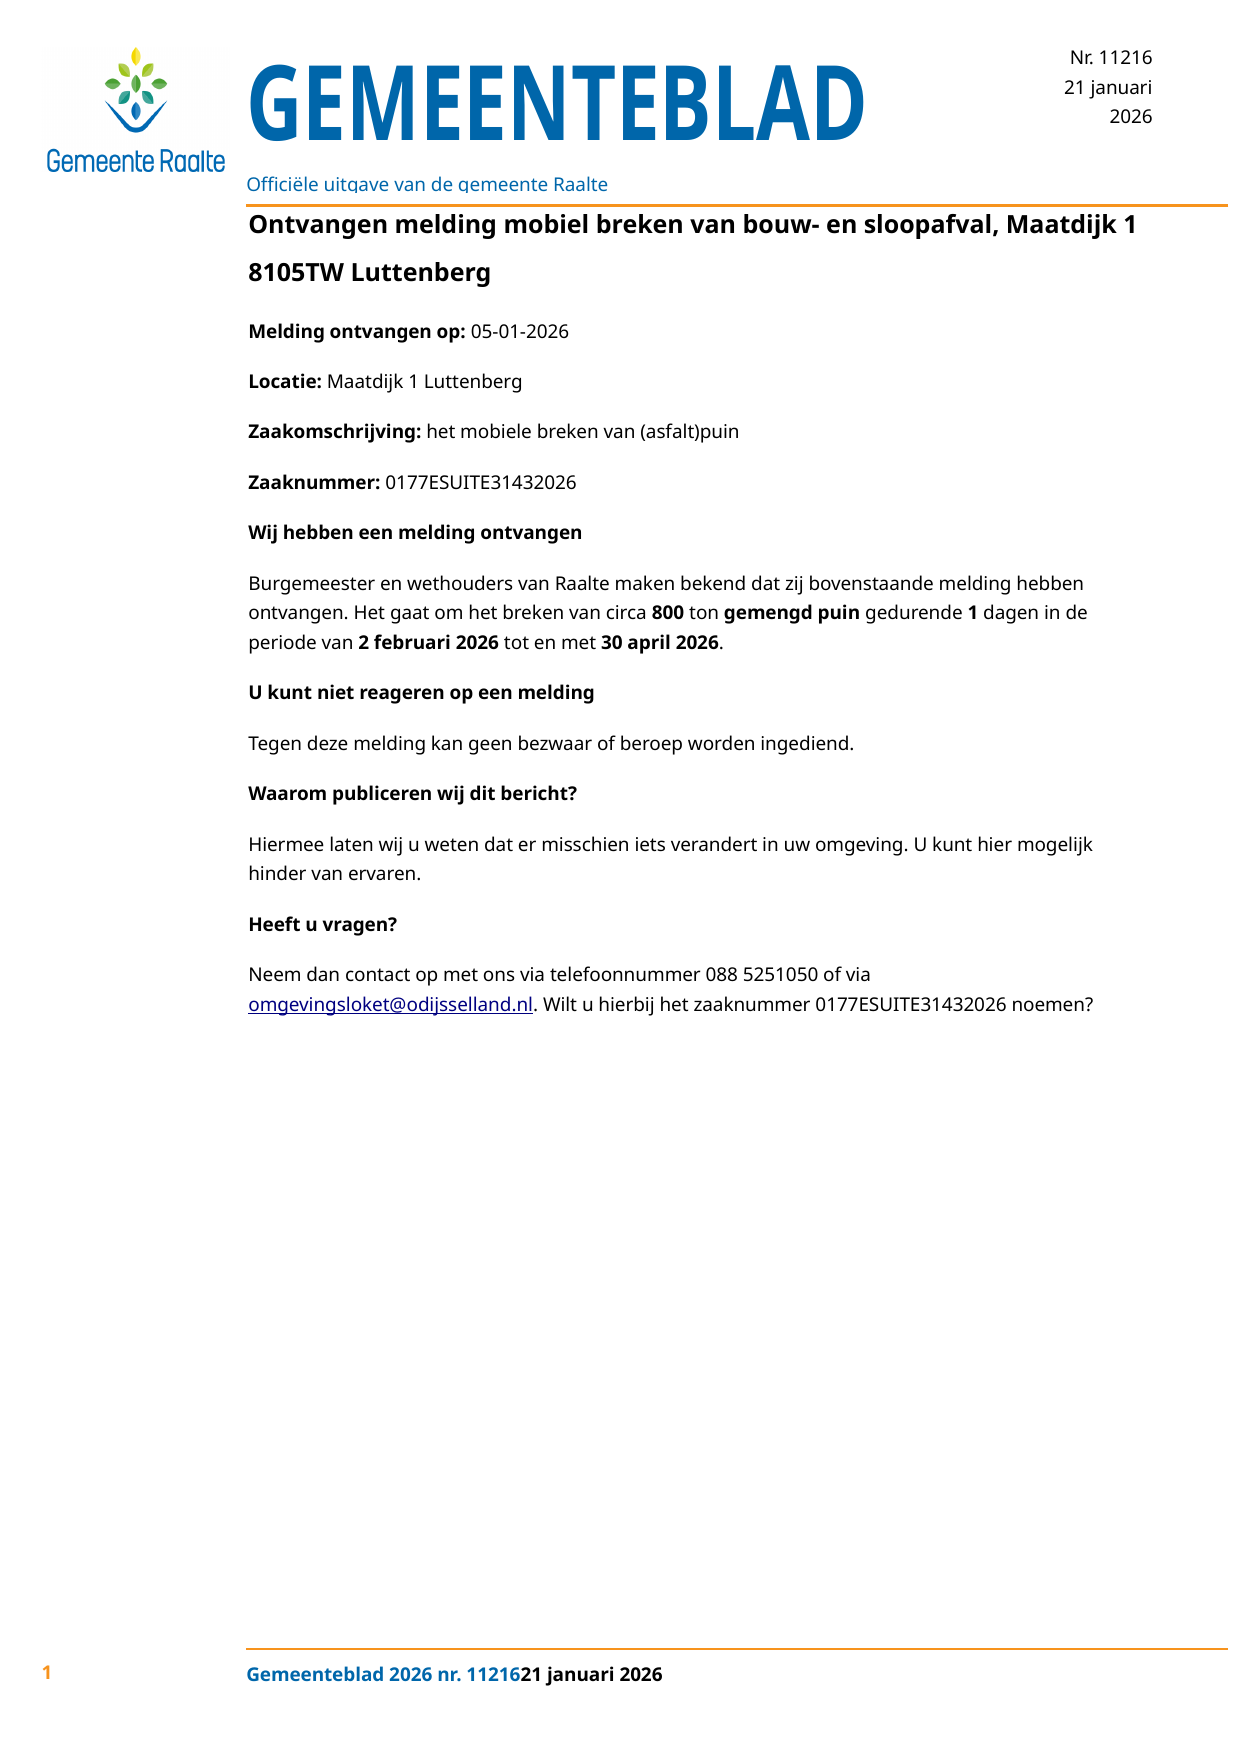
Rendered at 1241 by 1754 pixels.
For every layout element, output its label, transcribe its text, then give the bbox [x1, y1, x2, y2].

text Tegen deze melding kan geen bezwaar of beroep worden ingediend. [248, 730, 1152, 756]
text Wij hebben een melding ontvangen [248, 519, 1152, 545]
text Neem dan contact op met ons via telefoonnummer 088 5251050 of via omgevingsloket@odijsselland.nl. Wilt u hierbij het zaaknummer 0177ESUITE31432026 noemen? [248, 961, 1152, 1017]
text Melding ontvangen op: 05-01-2026 [248, 318, 1152, 344]
text Locatie: Maatdijk 1 Luttenberg [248, 368, 1152, 394]
text Ontvangen melding mobiel breken van bouw- en sloopafval, Maatdijk 1 8105TW Luttenberg [248, 207, 1152, 288]
text Waarom publiceren wij dit bericht? [248, 780, 1152, 806]
text Zaaknummer: 0177ESUITE31432026 [248, 469, 1152, 495]
picture [41, 47, 231, 172]
text U kunt niet reageren op een melding [248, 679, 1152, 705]
text Heeft u vragen? [248, 911, 1152, 937]
text Burgemeester en wethouders van Raalte maken bekend dat zij bovenstaande melding hebben ontvangen. Het gaat om het breken van circa 800 ton gemengd puin gedurende 1 dagen in de periode van 2 februari 2026 tot en met 30 april 2026. [248, 570, 1152, 655]
text Hiermee laten wij u weten dat er misschien iets verandert in uw omgeving. U kunt hier mogelijk hinder van ervaren. [248, 831, 1152, 886]
text Zaakomschrijving: het mobiele breken van (asfalt)puin [248, 419, 1152, 444]
